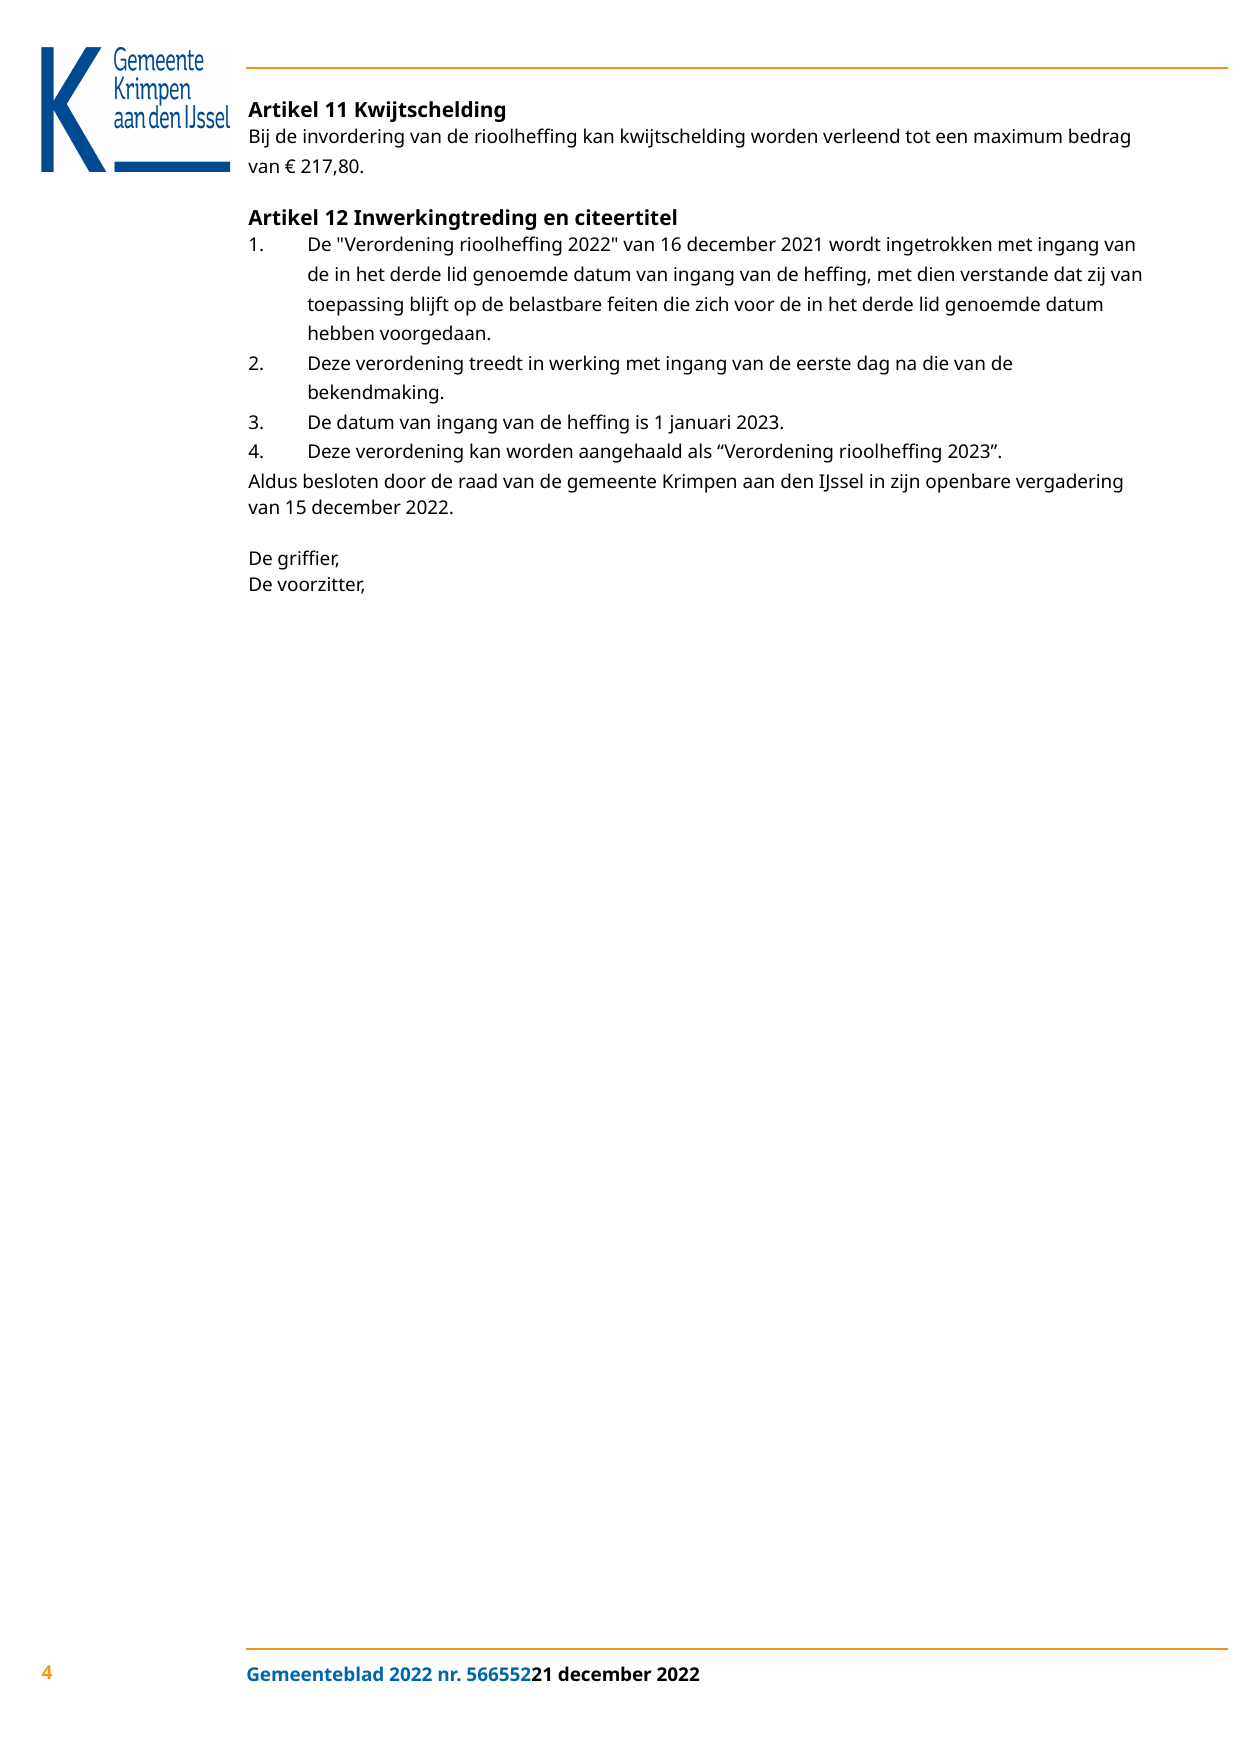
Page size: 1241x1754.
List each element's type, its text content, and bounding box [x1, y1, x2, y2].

text Artikel 11 Kwijtschelding [248, 95, 1152, 123]
list Deze verordening kan worden aangehaald als “Verordening rioolheffing 2023”. [248, 439, 1152, 464]
list De "Verordening rioolheffing 2022" van 16 december 2021 wordt ingetrokken met ingang van de in het derde lid genoemde datum van ingang van de heffing, met dien verstande dat zij van toepassing blijft op de belastbare feiten die zich voor de in het derde lid genoemde datum hebben voorgedaan. [248, 232, 1152, 346]
text Aldus besloten door de raad van de gemeente Krimpen aan den IJssel in zijn openbare vergadering van 15 december 2022. [248, 468, 1152, 520]
text Bij de invordering van de rioolheffing kan kwijtschelding worden verleend tot een maximum bedrag van € 217,80. [248, 123, 1152, 178]
text Artikel 12 Inwerkingtreding en citeertitel [248, 203, 1152, 232]
text De voorzitter, [248, 571, 1152, 597]
text De griffier, [248, 546, 1152, 571]
picture [41, 47, 231, 172]
list De datum van ingang van de heffing is 1 januari 2023. [248, 409, 1152, 435]
list Deze verordening treedt in werking met ingang van de eerste dag na die van de bekendmaking. [248, 350, 1152, 405]
